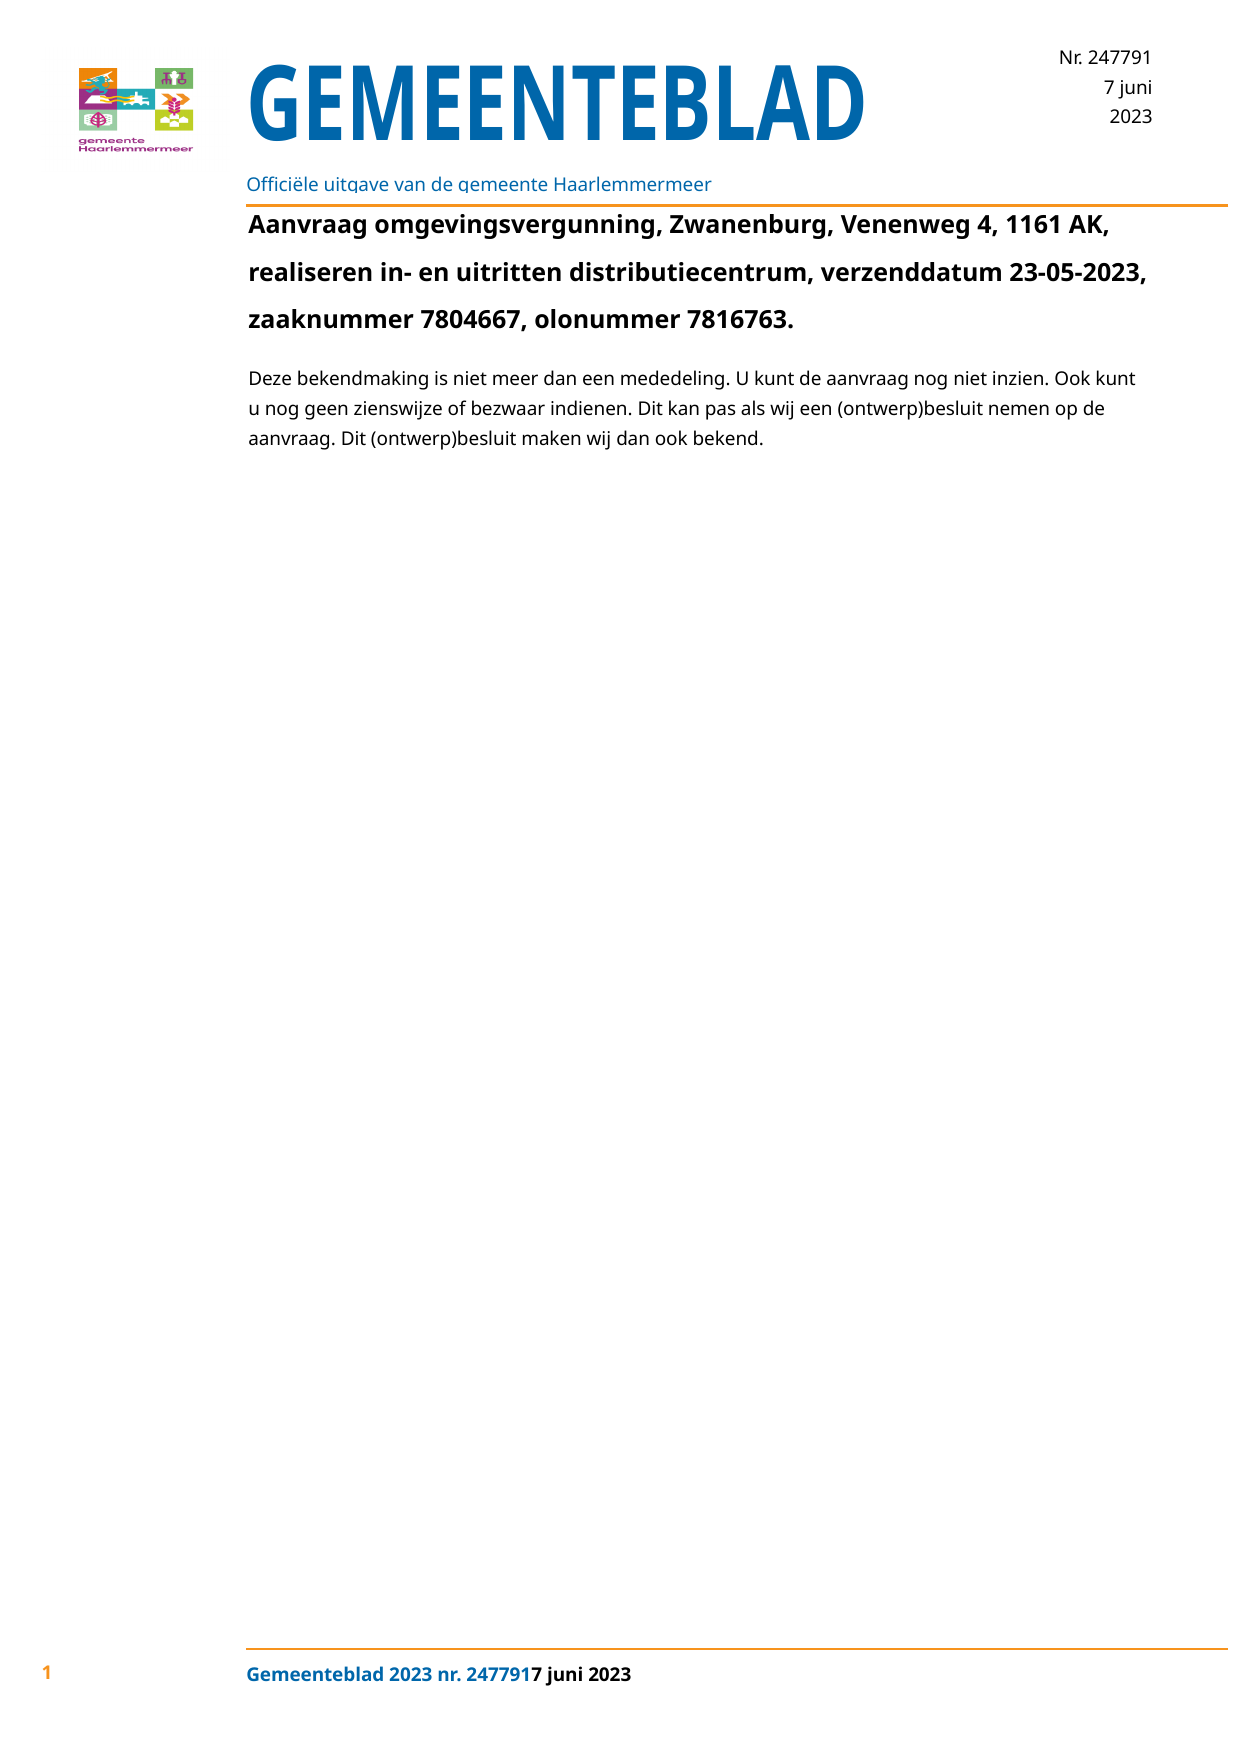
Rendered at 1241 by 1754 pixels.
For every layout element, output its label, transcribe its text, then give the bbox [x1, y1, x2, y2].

picture [41, 47, 231, 172]
text Deze bekendmaking is niet meer dan een mededeling. U kunt de aanvraag nog niet inzien. Ook kunt u nog geen zienswijze of bezwaar indienen. Dit kan pas als wij een (ontwerp)besluit nemen op de aanvraag. Dit (ontwerp)besluit maken wij dan ook bekend. [248, 366, 1152, 450]
text Aanvraag omgevingsvergunning, Zwanenburg, Venenweg 4, 1161 AK, realiseren in- en uitritten distributiecentrum, verzenddatum 23-05-2023, zaaknummer 7804667, olonummer 7816763. [248, 207, 1152, 336]
